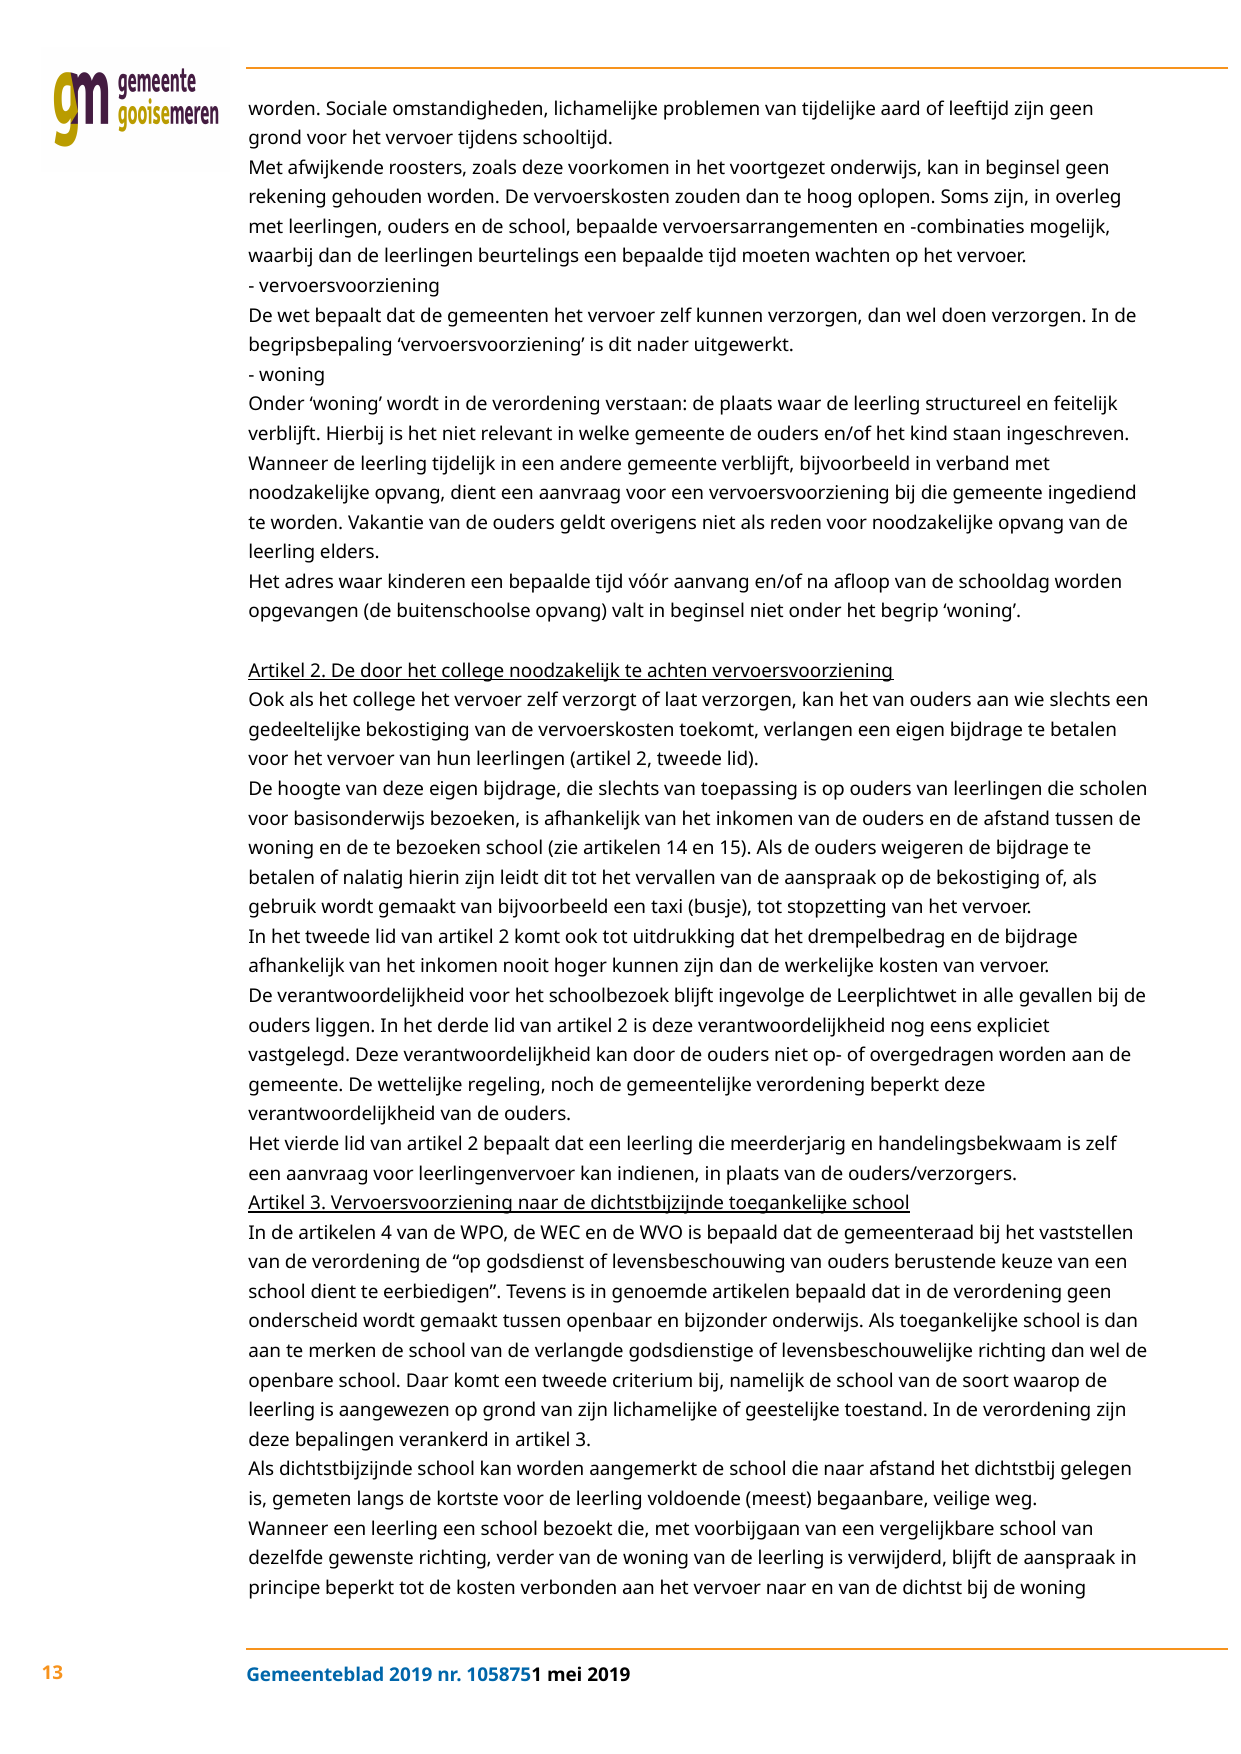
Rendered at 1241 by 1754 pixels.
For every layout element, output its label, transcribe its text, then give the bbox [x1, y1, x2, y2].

text Artikel 3. Vervoersvoorziening naar de dichtstbijzijnde toegankelijke school [248, 1189, 1152, 1215]
text De wet bepaalt dat de gemeenten het vervoer zelf kunnen verzorgen, dan wel doen verzorgen. In de begripsbepaling ‘vervoersvoorziening’ is dit nader uitgewerkt. [248, 302, 1152, 357]
text worden. Sociale omstandigheden, lichamelijke problemen van tijdelijke aard of leeftijd zijn geen grond voor het vervoer tijdens schooltijd. [248, 95, 1152, 150]
text De verantwoordelijkheid voor het schoolbezoek blijft ingevolge de Leerplichtwet in alle gevallen bij de ouders liggen. In het derde lid van artikel 2 is deze verantwoordelijkheid nog eens expliciet vastgelegd. Deze verantwoordelijkheid kan door de ouders niet op- of overgedragen worden aan de gemeente. De wettelijke regeling, noch de gemeentelijke verordening beperkt deze verantwoordelijkheid van de ouders. [248, 982, 1152, 1126]
text Artikel 2. De door het college noodzakelijk te achten vervoersvoorziening [248, 657, 1152, 683]
text Als dichtstbijzijnde school kan worden aangemerkt de school die naar afstand het dichtstbij gelegen is, gemeten langs de kortste voor de leerling voldoende (meest) begaanbare, veilige weg. [248, 1456, 1152, 1511]
text Ook als het college het vervoer zelf verzorgt of laat verzorgen, kan het van ouders aan wie slechts een gedeeltelijke bekostiging van de vervoerskosten toekomt, verlangen een eigen bijdrage te betalen voor het vervoer van hun leerlingen (artikel 2, tweede lid). [248, 686, 1152, 771]
text Wanneer een leerling een school bezoekt die, met voorbijgaan van een vergelijkbare school van dezelfde gewenste richting, verder van de woning van de leerling is verwijderd, blijft de aanspraak in principe beperkt tot de kosten verbonden aan het vervoer naar en van de dichtst bij de woning [248, 1515, 1152, 1600]
picture [41, 47, 231, 172]
text In het tweede lid van artikel 2 komt ook tot uitdrukking dat het drempelbedrag en de bijdrage afhankelijk van het inkomen nooit hoger kunnen zijn dan de werkelijke kosten van vervoer. [248, 923, 1152, 978]
text Onder ‘woning’ wordt in de verordening verstaan: de plaats waar de leerling structureel en feitelijk verblijft. Hierbij is het niet relevant in welke gemeente de ouders en/of het kind staan ingeschreven. [248, 391, 1152, 446]
text Met afwijkende roosters, zoals deze voorkomen in het voortgezet onderwijs, kan in beginsel geen rekening gehouden worden. De vervoerskosten zouden dan te hoog oplopen. Soms zijn, in overleg met leerlingen, ouders en de school, bepaalde vervoersarrangementen en -combinaties mogelijk, waarbij dan de leerlingen beurtelings een bepaalde tijd moeten wachten op het vervoer. [248, 154, 1152, 268]
text Wanneer de leerling tijdelijk in een andere gemeente verblijft, bijvoorbeeld in verband met noodzakelijke opvang, dient een aanvraag voor een vervoersvoorziening bij die gemeente ingediend te worden. Vakantie van de ouders geldt overigens niet als reden voor noodzakelijke opvang van de leerling elders. [248, 450, 1152, 564]
text - vervoersvoorziening [248, 272, 1152, 298]
text De hoogte van deze eigen bijdrage, die slechts van toepassing is op ouders van leerlingen die scholen voor basisonderwijs bezoeken, is afhankelijk van het inkomen van de ouders en de afstand tussen de woning en de te bezoeken school (zie artikelen 14 en 15). Als de ouders weigeren de bijdrage te betalen of nalatig hierin zijn leidt dit tot het vervallen van de aanspraak op de bekostiging of, als gebruik wordt gemaakt van bijvoorbeeld een taxi (busje), tot stopzetting van het vervoer. [248, 775, 1152, 919]
text In de artikelen 4 van de WPO, de WEC en de WVO is bepaald dat de gemeenteraad bij het vaststellen van de verordening de “op godsdienst of levensbeschouwing van ouders berustende keuze van een school dient te eerbiedigen”. Tevens is in genoemde artikelen bepaald dat in de verordening geen onderscheid wordt gemaakt tussen openbaar en bijzonder onderwijs. Als toegankelijke school is dan aan te merken de school van de verlangde godsdienstige of levensbeschouwelijke richting dan wel de openbare school. Daar komt een tweede criterium bij, namelijk de school van de soort waarop de leerling is aangewezen op grond van zijn lichamelijke of geestelijke toestand. In de verordening zijn deze bepalingen verankerd in artikel 3. [248, 1219, 1152, 1452]
text Het adres waar kinderen een bepaalde tijd vóór aanvang en/of na afloop van de schooldag worden opgevangen (de buitenschoolse opvang) valt in beginsel niet onder het begrip ‘woning’. [248, 568, 1152, 623]
text Het vierde lid van artikel 2 bepaalt dat een leerling die meerderjarig en handelingsbekwaam is zelf een aanvraag voor leerlingenvervoer kan indienen, in plaats van de ouders/verzorgers. [248, 1130, 1152, 1186]
text - woning [248, 361, 1152, 387]
